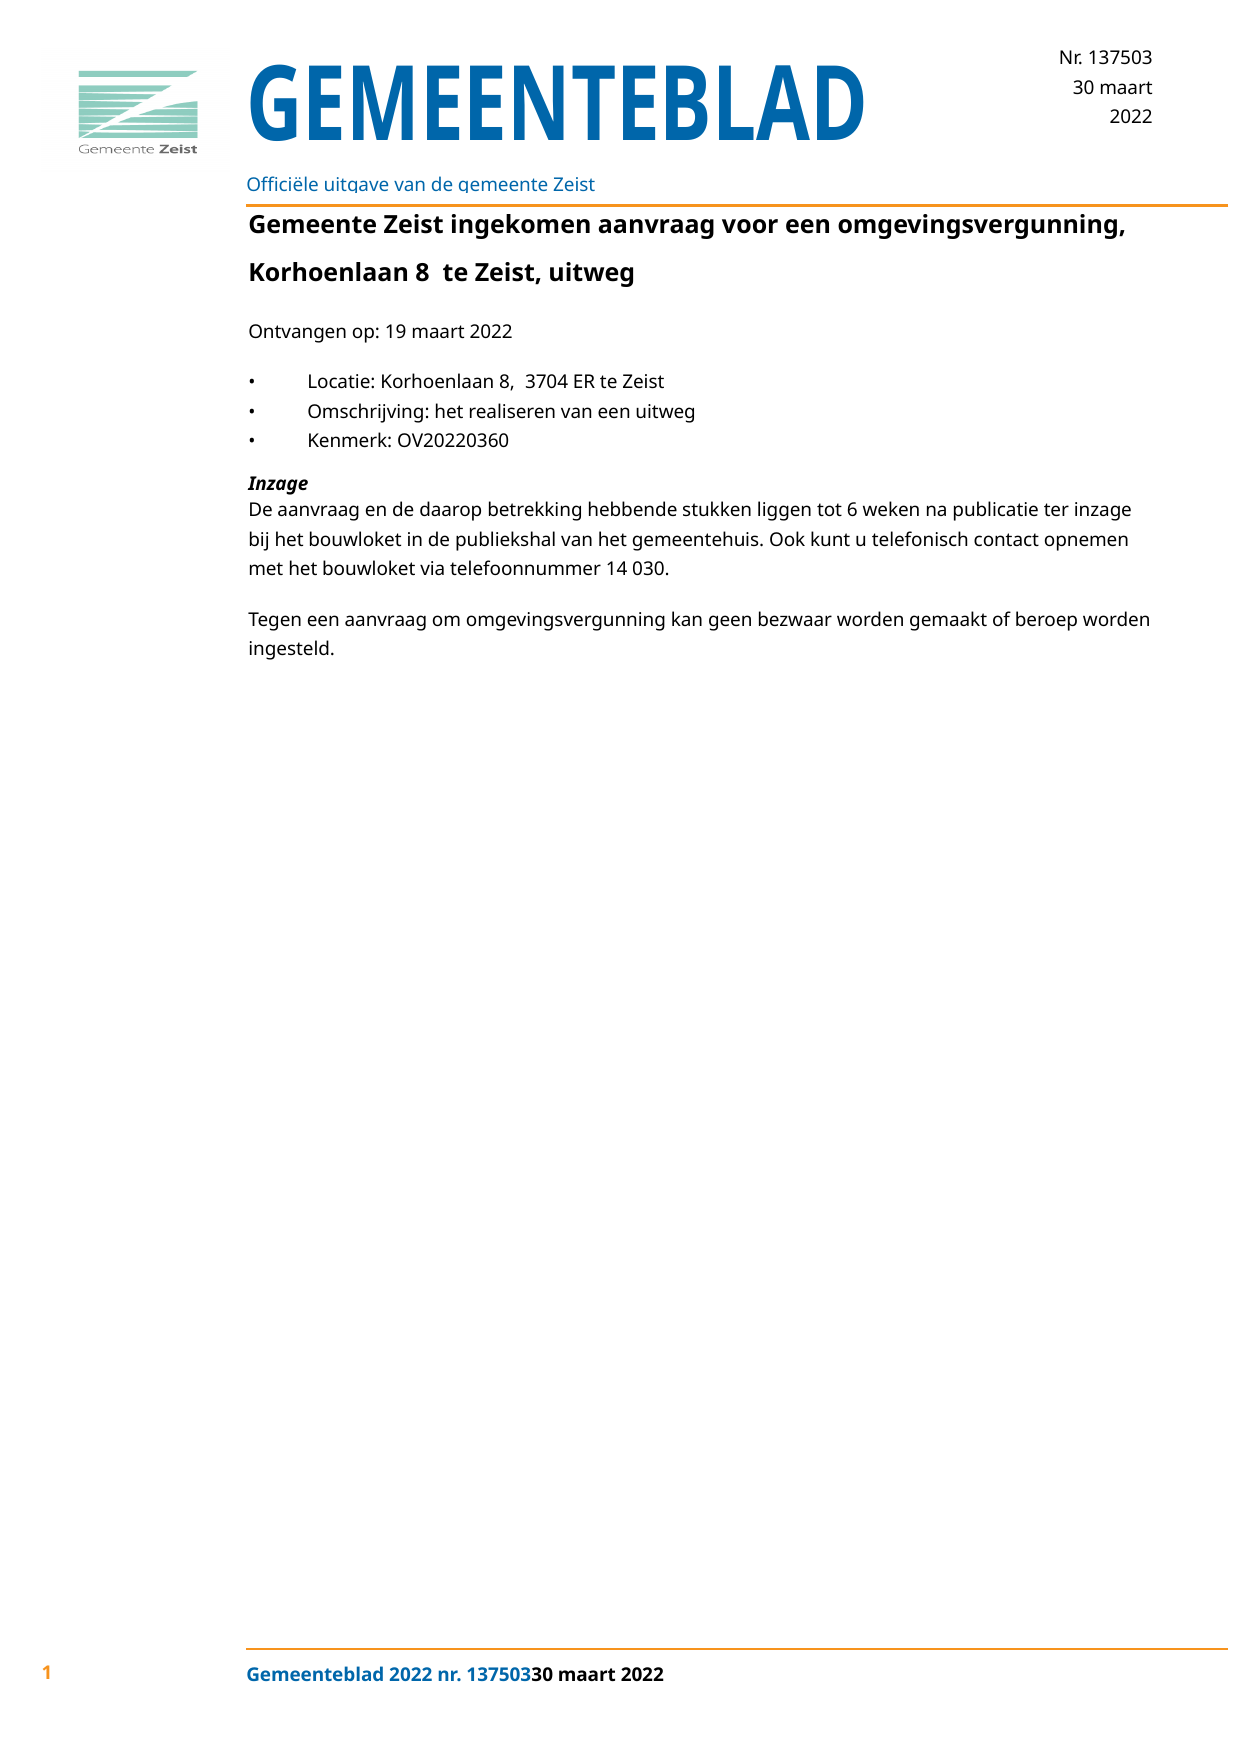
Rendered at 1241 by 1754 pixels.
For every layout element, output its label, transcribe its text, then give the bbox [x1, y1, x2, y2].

text Ontvangen op: 19 maart 2022 [248, 318, 1152, 344]
picture [41, 47, 231, 172]
text Tegen een aanvraag om omgevingsvergunning kan geen bezwaar worden gemaakt of beroep worden ingesteld. [248, 606, 1152, 661]
list Locatie: Korhoenlaan 8, 3704 ER te Zeist [248, 368, 1152, 394]
text Inzage [248, 471, 1152, 496]
list Kenmerk: OV20220360 [248, 427, 1152, 453]
list Omschrijving: het realiseren van een uitweg [248, 398, 1152, 424]
text Gemeente Zeist ingekomen aanvraag voor een omgevingsvergunning, Korhoenlaan 8 te Zeist, uitweg [248, 207, 1152, 288]
text De aanvraag en de daarop betrekking hebbende stukken liggen tot 6 weken na publicatie ter inzage bij het bouwloket in de publiekshal van het gemeentehuis. Ook kunt u telefonisch contact opnemen met het bouwloket via telefoonnummer 14 030. [248, 496, 1152, 581]
